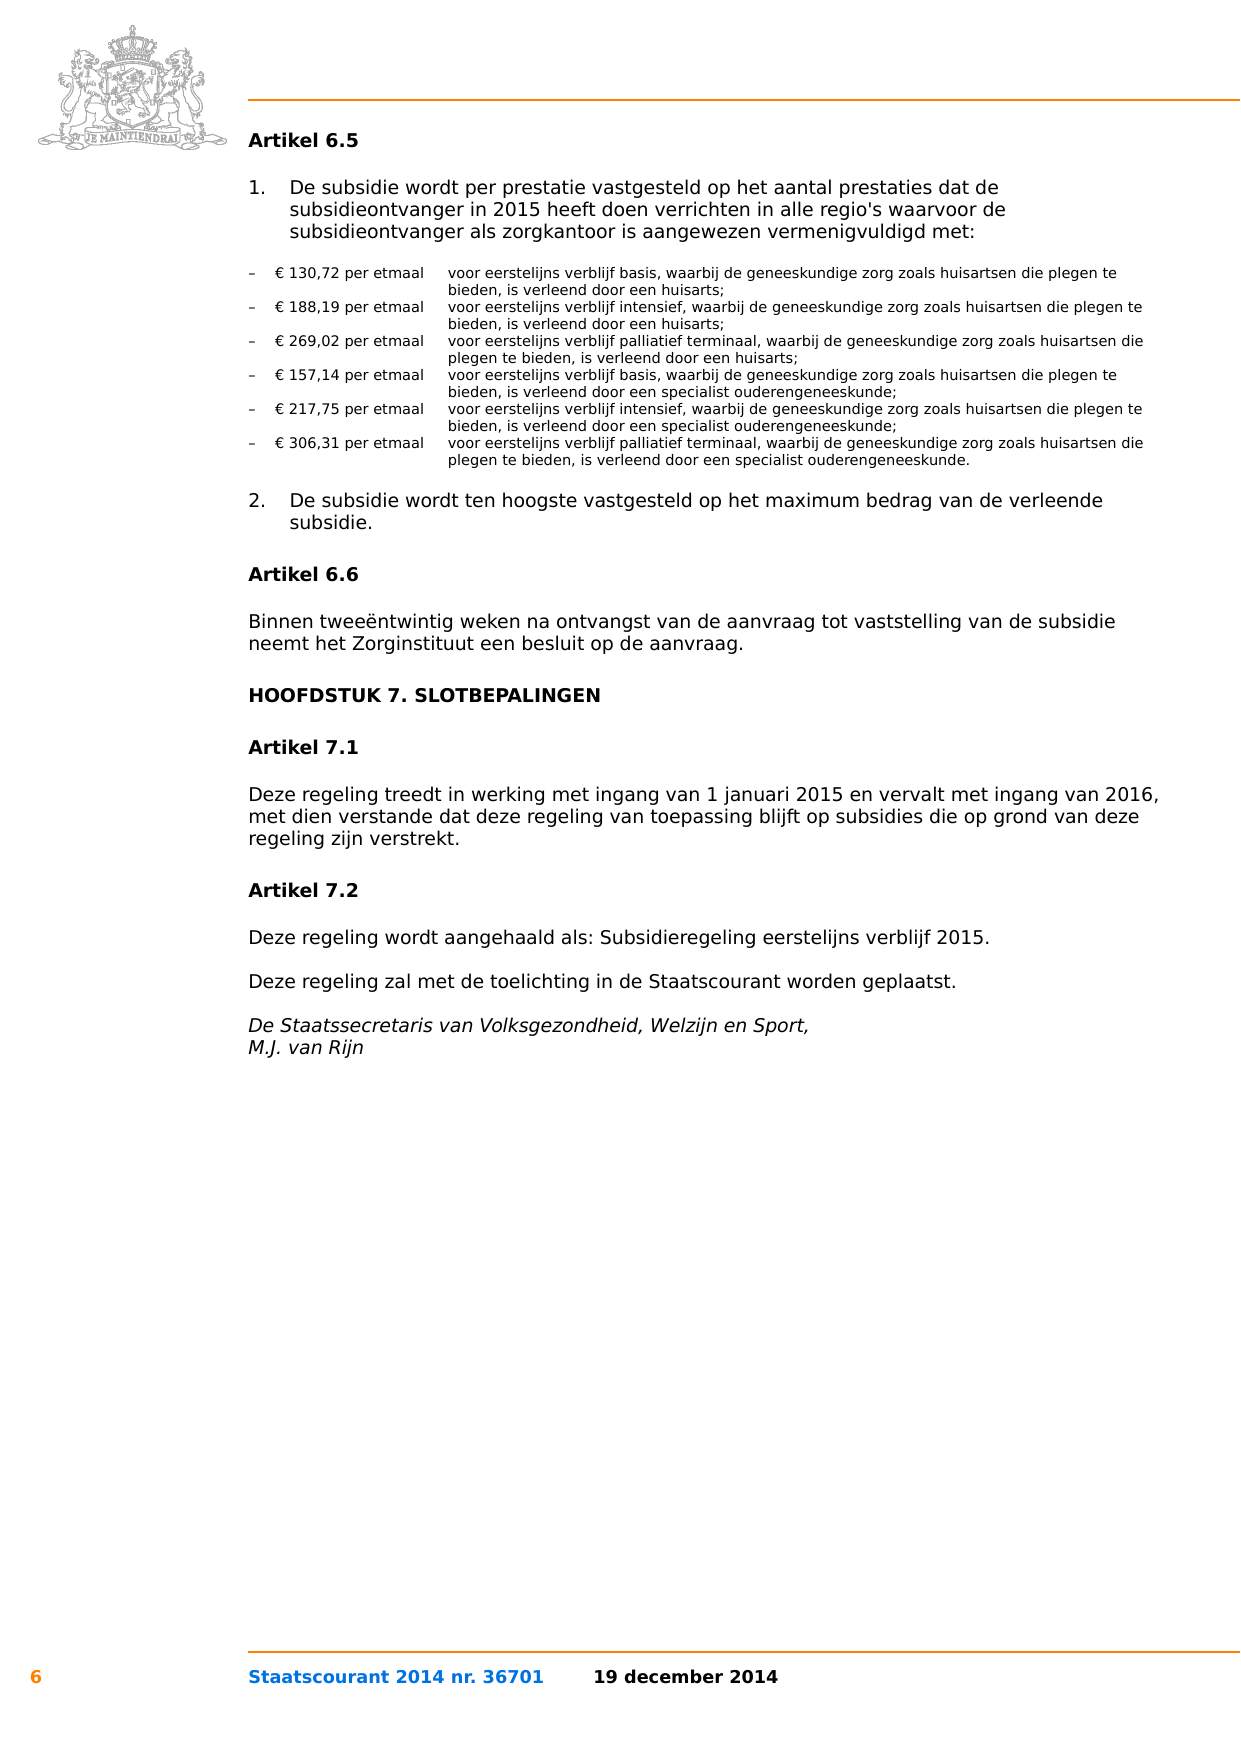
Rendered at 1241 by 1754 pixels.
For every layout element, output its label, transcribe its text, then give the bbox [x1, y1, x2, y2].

text Deze regeling treedt in werking met ingang van 1 januari 2015 en vervalt met ingang van 2016, met dien verstande dat deze regeling van toepassing blijft op subsidies die op grond van deze regeling zijn verstrekt. [248, 784, 1163, 850]
text Binnen tweeëntwintig weken na ontvangst van de aanvraag tot vaststelling van de subsidie neemt het Zorginstituut een besluit op de aanvraag. [248, 611, 1163, 655]
table_cell € 157,14 per etmaal [269, 367, 442, 401]
table_cell € 188,19 per etmaal [269, 299, 442, 333]
table_cell € 269,02 per etmaal [269, 333, 442, 367]
table_header voor eerstelijns verblijf basis, waarbij de geneeskundige zorg zoals huisartsen die plegen te bieden, is verleend door een huisarts; [442, 265, 1163, 299]
table_cell voor eerstelijns verblijf basis, waarbij de geneeskundige zorg zoals huisartsen die plegen te bieden, is verleend door een specialist ouderengeneeskunde; [442, 367, 1163, 401]
subtitle Artikel 6.6 [248, 564, 1163, 586]
table_cell € 306,31 per etmaal [269, 435, 442, 468]
table_header – [248, 265, 269, 299]
picture [38, 25, 227, 150]
table_cell – [248, 435, 269, 468]
table_cell € 217,75 per etmaal [269, 401, 442, 434]
table_cell voor eerstelijns verblijf palliatief terminaal, waarbij de geneeskundige zorg zoals huisartsen die plegen te bieden, is verleend door een huisarts; [442, 333, 1163, 367]
text 1. De subsidie wordt per prestatie vastgesteld op het aantal prestaties dat de subsidieontvanger in 2015 heeft doen verrichten in alle regio's waarvoor de subsidieontvanger als zorgkantoor is aangewezen vermenigvuldigd met: [248, 177, 1163, 243]
table_cell voor eerstelijns verblijf intensief, waarbij de geneeskundige zorg zoals huisartsen die plegen te bieden, is verleend door een huisarts; [442, 299, 1163, 333]
text Deze regeling zal met de toelichting in de Staatscourant worden geplaatst. [248, 971, 1163, 993]
table_cell – [248, 401, 269, 434]
text Deze regeling wordt aangehaald als: Subsidieregeling eerstelijns verblijf 2015. [248, 927, 1163, 949]
subtitle HOOFDSTUK 7. SLOTBEPALINGEN [248, 685, 1163, 707]
text 2. De subsidie wordt ten hoogste vastgesteld op het maximum bedrag van de verleende subsidie. [248, 490, 1163, 534]
table_cell – [248, 367, 269, 401]
subtitle Artikel 7.1 [248, 737, 1163, 759]
subtitle Artikel 6.5 [248, 130, 1163, 152]
table_cell voor eerstelijns verblijf palliatief terminaal, waarbij de geneeskundige zorg zoals huisartsen die plegen te bieden, is verleend door een specialist ouderengeneeskunde. [442, 435, 1163, 468]
table_cell voor eerstelijns verblijf intensief, waarbij de geneeskundige zorg zoals huisartsen die plegen te bieden, is verleend door een specialist ouderengeneeskunde; [442, 401, 1163, 434]
table_header € 130,72 per etmaal [269, 265, 442, 299]
text De Staatssecretaris van Volksgezondheid, Welzijn en Sport, M.J. van Rijn [248, 1015, 1163, 1059]
subtitle Artikel 7.2 [248, 880, 1163, 902]
table_cell – [248, 333, 269, 367]
table_cell – [248, 299, 269, 333]
